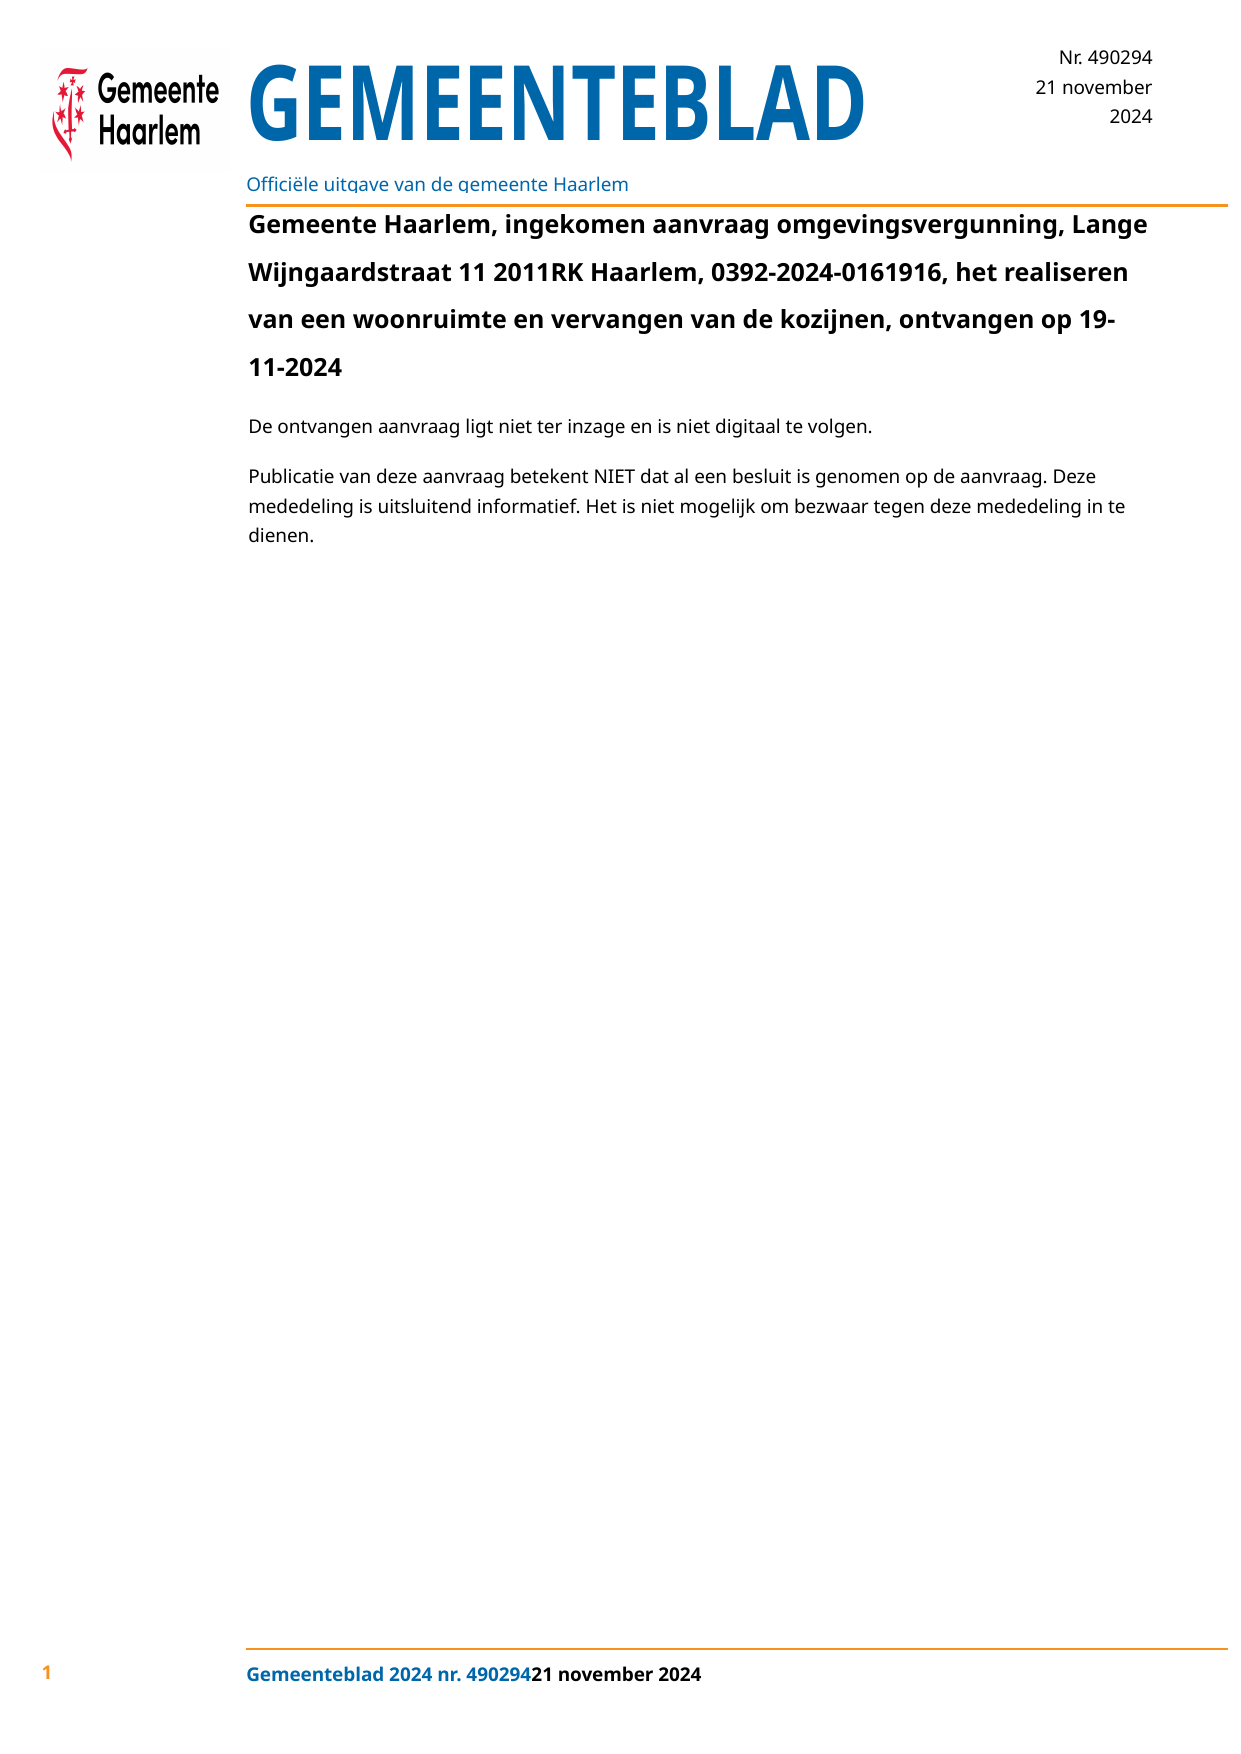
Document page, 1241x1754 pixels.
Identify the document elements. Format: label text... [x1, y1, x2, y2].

text Gemeente Haarlem, ingekomen aanvraag omgevingsvergunning, Lange Wijngaardstraat 11 2011RK Haarlem, 0392-2024-0161916, het realiseren van een woonruimte en vervangen van de kozijnen, ontvangen op 19-11-2024 [248, 207, 1152, 384]
picture [41, 47, 231, 172]
text De ontvangen aanvraag ligt niet ter inzage en is niet digitaal te volgen. [248, 413, 1152, 439]
text Publicatie van deze aanvraag betekent NIET dat al een besluit is genomen op de aanvraag. Deze mededeling is uitsluitend informatief. Het is niet mogelijk om bezwaar tegen deze mededeling in te dienen. [248, 463, 1152, 548]
